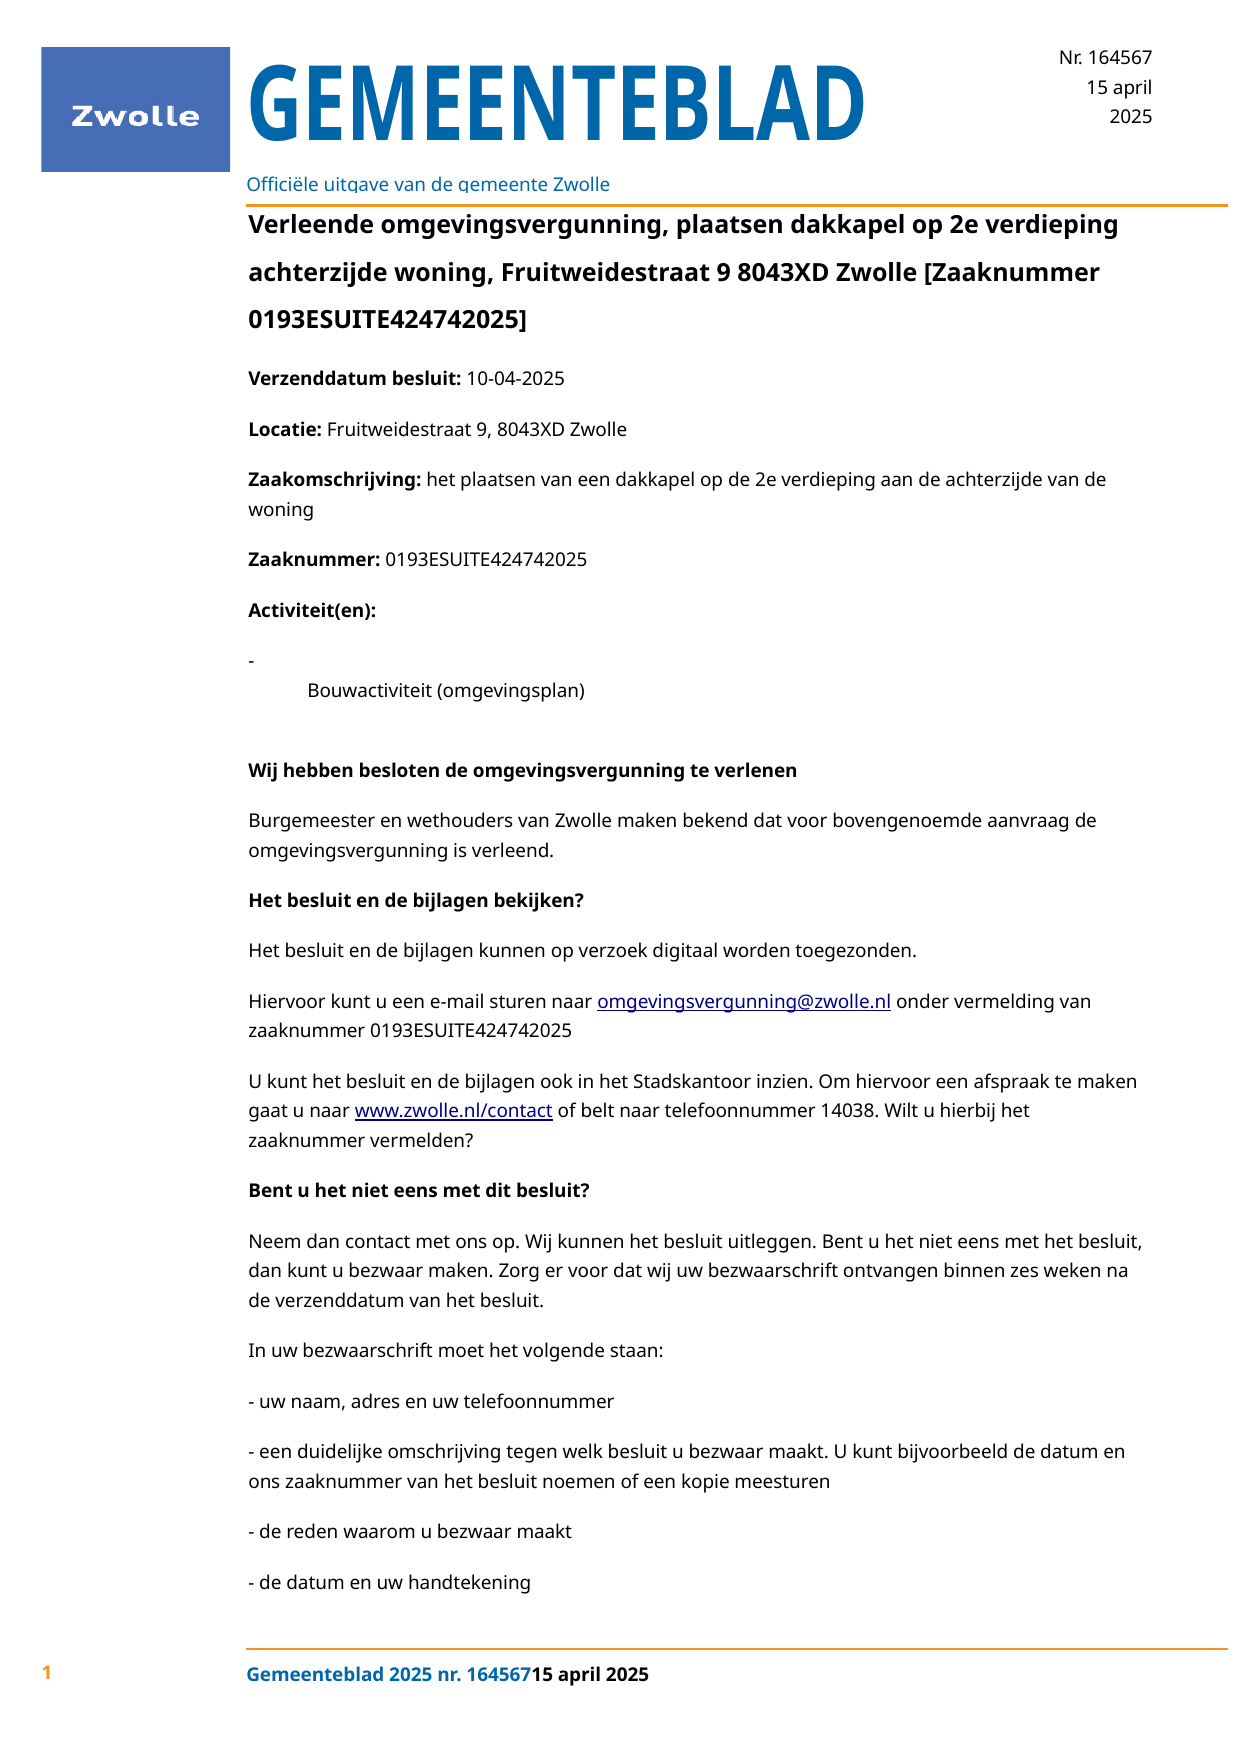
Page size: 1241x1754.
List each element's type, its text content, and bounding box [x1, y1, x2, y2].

text - een duidelijke omschrijving tegen welk besluit u bezwaar maakt. U kunt bijvoorbeeld de datum en ons zaaknummer van het besluit noemen of een kopie meesturen [248, 1438, 1152, 1494]
text Activiteit(en): [248, 597, 1152, 622]
text Het besluit en de bijlagen kunnen op verzoek digitaal worden toegezonden. [248, 938, 1152, 963]
text Wij hebben besloten de omgevingsvergunning te verlenen [248, 757, 1152, 782]
text - uw naam, adres en uw telefoonnummer [248, 1388, 1152, 1414]
text Zaaknummer: 0193ESUITE424742025 [248, 546, 1152, 572]
text Verleende omgevingsvergunning, plaatsen dakkapel op 2e verdieping achterzijde woning, Fruitweidestraat 9 8043XD Zwolle [Zaaknummer 0193ESUITE424742025] [248, 207, 1152, 336]
text In uw bezwaarschrift moet het volgende staan: [248, 1338, 1152, 1363]
list Bouwactiviteit (omgevingsplan) [248, 677, 1152, 702]
text Verzenddatum besluit: 10-04-2025 [248, 366, 1152, 391]
text Zaakomschrijving: het plaatsen van een dakkapel op de 2e verdieping aan de achterzijde van de woning [248, 466, 1152, 522]
text Burgemeester en wethouders van Zwolle maken bekend dat voor bovengenoemde aanvraag de omgevingsvergunning is verleend. [248, 807, 1152, 862]
text - de datum en uw handtekening [248, 1569, 1152, 1594]
text Hiervoor kunt u een e-mail sturen naar omgevingsvergunning@zwolle.nl onder vermelding van zaaknummer 0193ESUITE424742025 [248, 988, 1152, 1043]
text U kunt het besluit en de bijlagen ook in het Stadskantoor inzien. Om hiervoor een afspraak te maken gaat u naar www.zwolle.nl/contact of belt naar telefoonnummer 14038. Wilt u hierbij het zaaknummer vermelden? [248, 1068, 1152, 1153]
text Locatie: Fruitweidestraat 9, 8043XD Zwolle [248, 416, 1152, 442]
text Neem dan contact met ons op. Wij kunnen het besluit uitleggen. Bent u het niet eens met het besluit, dan kunt u bezwaar maken. Zorg er voor dat wij uw bezwaarschrift ontvangen binnen zes weken na de verzenddatum van het besluit. [248, 1228, 1152, 1313]
text Bent u het niet eens met dit besluit? [248, 1178, 1152, 1203]
text Het besluit en de bijlagen bekijken? [248, 887, 1152, 913]
text - de reden waarom u bezwaar maakt [248, 1518, 1152, 1544]
picture [41, 47, 231, 172]
